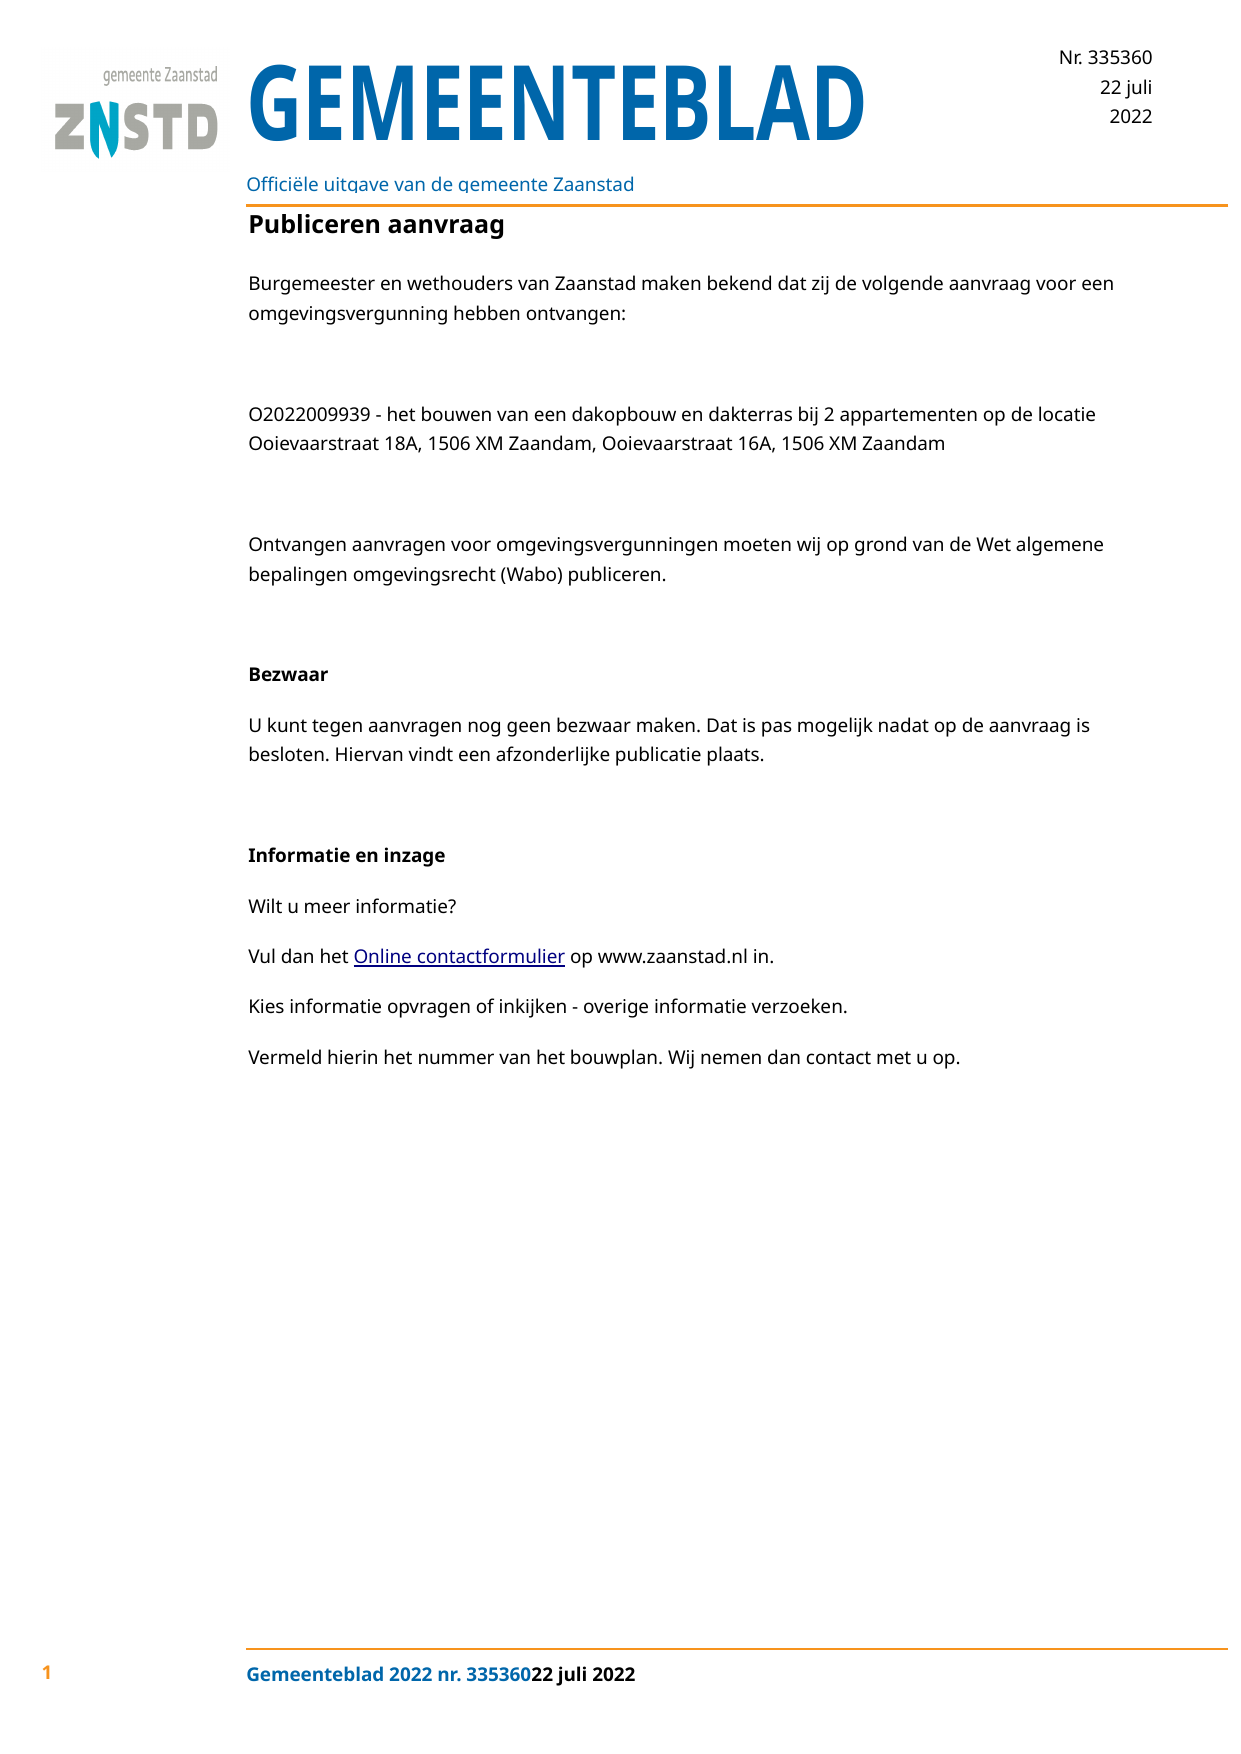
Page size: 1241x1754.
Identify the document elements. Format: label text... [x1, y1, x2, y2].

text Bezwaar [248, 662, 1152, 687]
text Vul dan het Online contactformulier op www.zaanstad.nl in. [248, 943, 1152, 969]
text Vermeld hierin het nummer van het bouwplan. Wij nemen dan contact met u op. [248, 1044, 1152, 1070]
text Informatie en inzage [248, 842, 1152, 868]
text U kunt tegen aanvragen nog geen bezwaar maken. Dat is pas mogelijk nadat op de aanvraag is besloten. Hiervan vindt een afzonderlijke publicatie plaats. [248, 712, 1152, 767]
text Kies informatie opvragen of inkijken - overige informatie verzoeken. [248, 994, 1152, 1019]
text Ontvangen aanvragen voor omgevingsvergunningen moeten wij op grond van de Wet algemene bepalingen omgevingsrecht (Wabo) publiceren. [248, 531, 1152, 586]
text O2022009939 - het bouwen van een dakopbouw en dakterras bij 2 appartementen op de locatie Ooievaarstraat 18A, 1506 XM Zaandam, Ooievaarstraat 16A, 1506 XM Zaandam [248, 401, 1152, 456]
text Publiceren aanvraag [248, 207, 1152, 241]
picture [41, 47, 231, 172]
text Burgemeester en wethouders van Zaanstad maken bekend dat zij de volgende aanvraag voor een omgevingsvergunning hebben ontvangen: [248, 270, 1152, 326]
text Wilt u meer informatie? [248, 893, 1152, 918]
